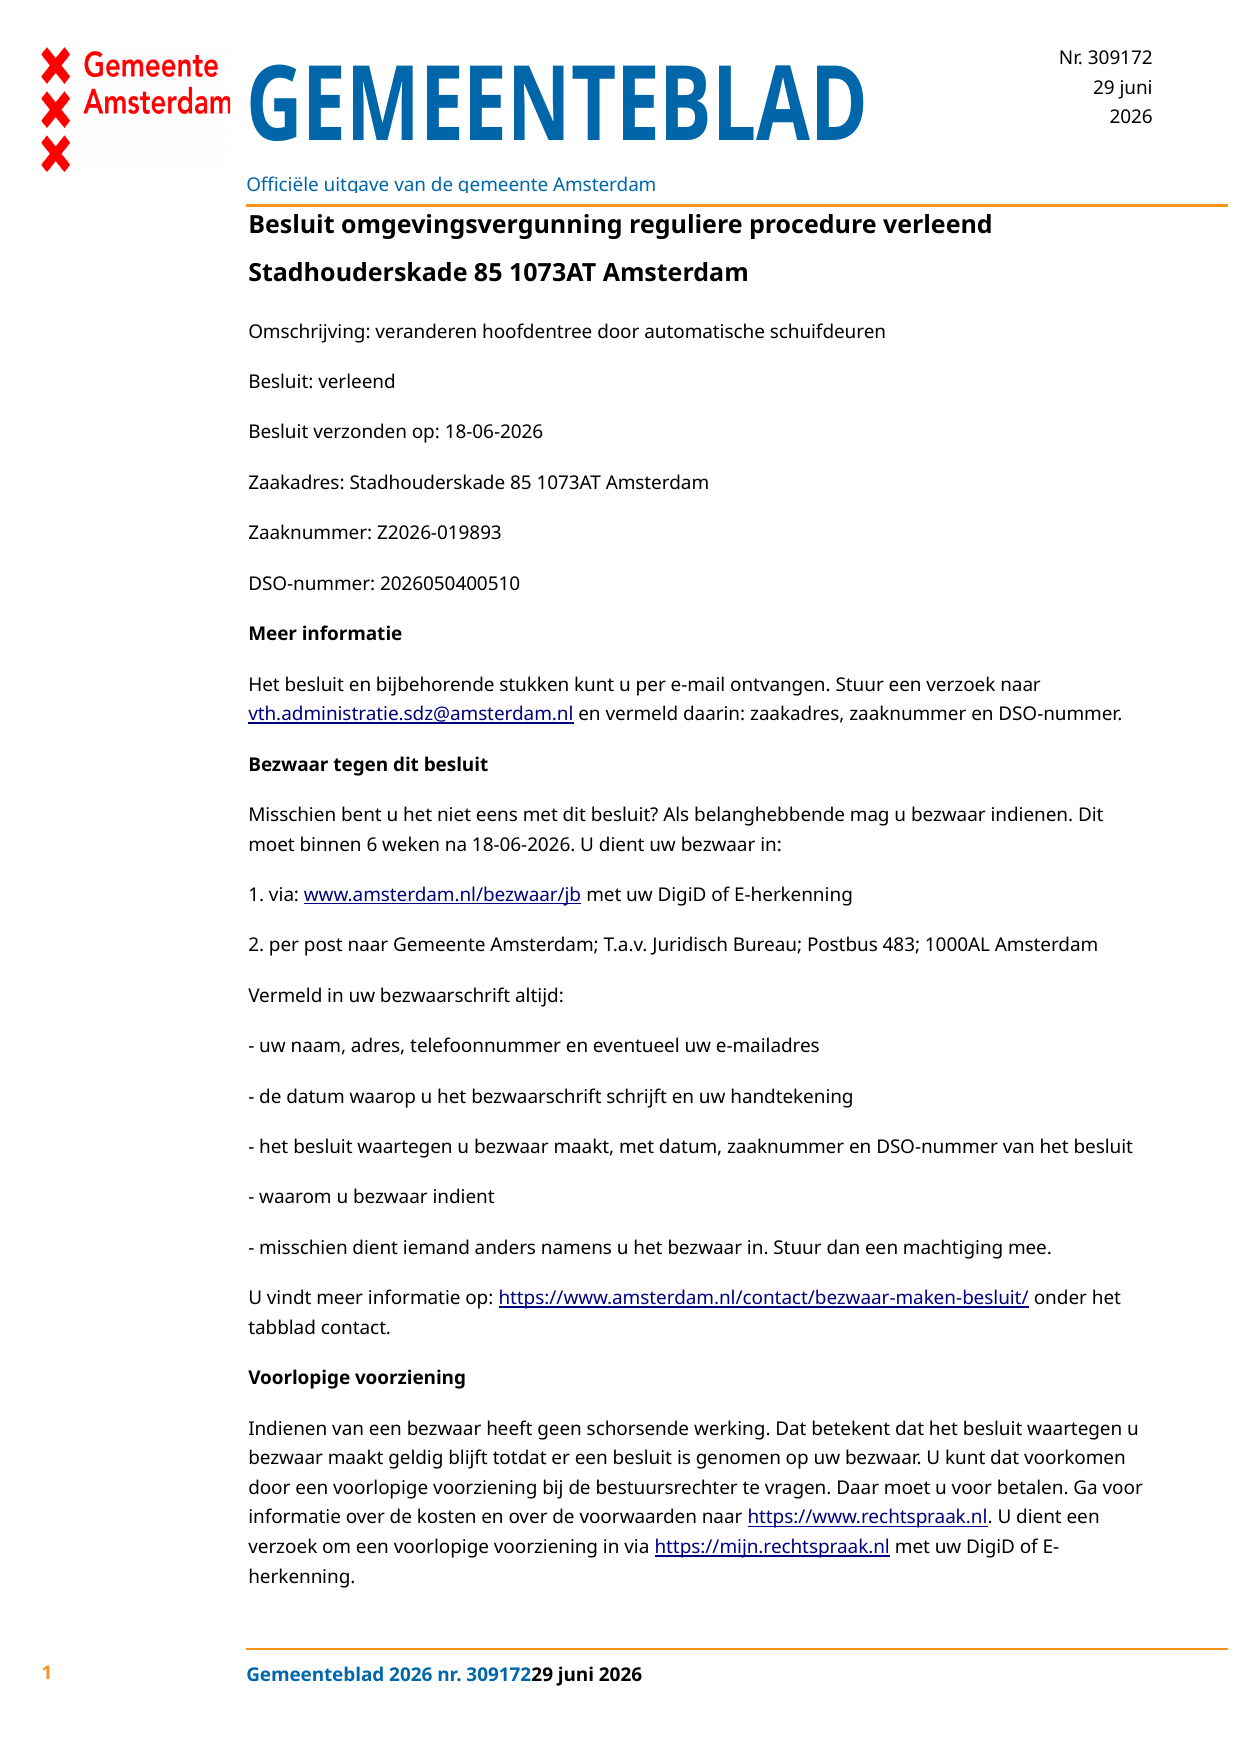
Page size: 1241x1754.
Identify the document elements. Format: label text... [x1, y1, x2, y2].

text Bezwaar tegen dit besluit [248, 751, 1152, 777]
text - uw naam, adres, telefoonnummer en eventueel uw e-mailadres [248, 1032, 1152, 1058]
picture [41, 47, 231, 172]
text Besluit omgevingsvergunning reguliere procedure verleend Stadhouderskade 85 1073AT Amsterdam [248, 207, 1152, 288]
text Zaakadres: Stadhouderskade 85 1073AT Amsterdam [248, 469, 1152, 495]
text - misschien dient iemand anders namens u het bezwaar in. Stuur dan een machtiging mee. [248, 1234, 1152, 1260]
text DSO-nummer: 2026050400510 [248, 570, 1152, 596]
text Indienen van een bezwaar heeft geen schorsende werking. Dat betekent dat het besluit waartegen u bezwaar maakt geldig blijft totdat er een besluit is genomen op uw bezwaar. U kunt dat voorkomen door een voorlopige voorziening bij de bestuursrechter te vragen. Daar moet u voor betalen. Ga voor informatie over de kosten en over de voorwaarden naar https://www.rechtspraak.nl. U dient een verzoek om een voorlopige voorziening in via https://mijn.rechtspraak.nl met uw DigiD of E-herkenning. [248, 1415, 1152, 1589]
text 1. via: www.amsterdam.nl/bezwaar/jb met uw DigiD of E-herkenning [248, 881, 1152, 907]
text Omschrijving: veranderen hoofdentree door automatische schuifdeuren [248, 318, 1152, 344]
text 2. per post naar Gemeente Amsterdam; T.a.v. Juridisch Bureau; Postbus 483; 1000AL Amsterdam [248, 932, 1152, 957]
text Voorlopige voorziening [248, 1364, 1152, 1390]
text - waarom u bezwaar indient [248, 1184, 1152, 1209]
text Het besluit en bijbehorende stukken kunt u per e-mail ontvangen. Stuur een verzoek naar vth.administratie.sdz@amsterdam.nl en vermeld daarin: zaakadres, zaaknummer en DSO-nummer. [248, 671, 1152, 726]
text Misschien bent u het niet eens met dit besluit? Als belanghebbende mag u bezwaar indienen. Dit moet binnen 6 weken na 18-06-2026. U dient uw bezwaar in: [248, 801, 1152, 857]
text Vermeld in uw bezwaarschrift altijd: [248, 982, 1152, 1008]
text Besluit: verleend [248, 368, 1152, 394]
text Besluit verzonden op: 18-06-2026 [248, 419, 1152, 444]
text U vindt meer informatie op: https://www.amsterdam.nl/contact/bezwaar-maken-besluit/ onder het tabblad contact. [248, 1284, 1152, 1340]
text Zaaknummer: Z2026-019893 [248, 519, 1152, 545]
text - de datum waarop u het bezwaarschrift schrijft en uw handtekening [248, 1083, 1152, 1109]
text Meer informatie [248, 620, 1152, 646]
text - het besluit waartegen u bezwaar maakt, met datum, zaaknummer en DSO-nummer van het besluit [248, 1133, 1152, 1159]
